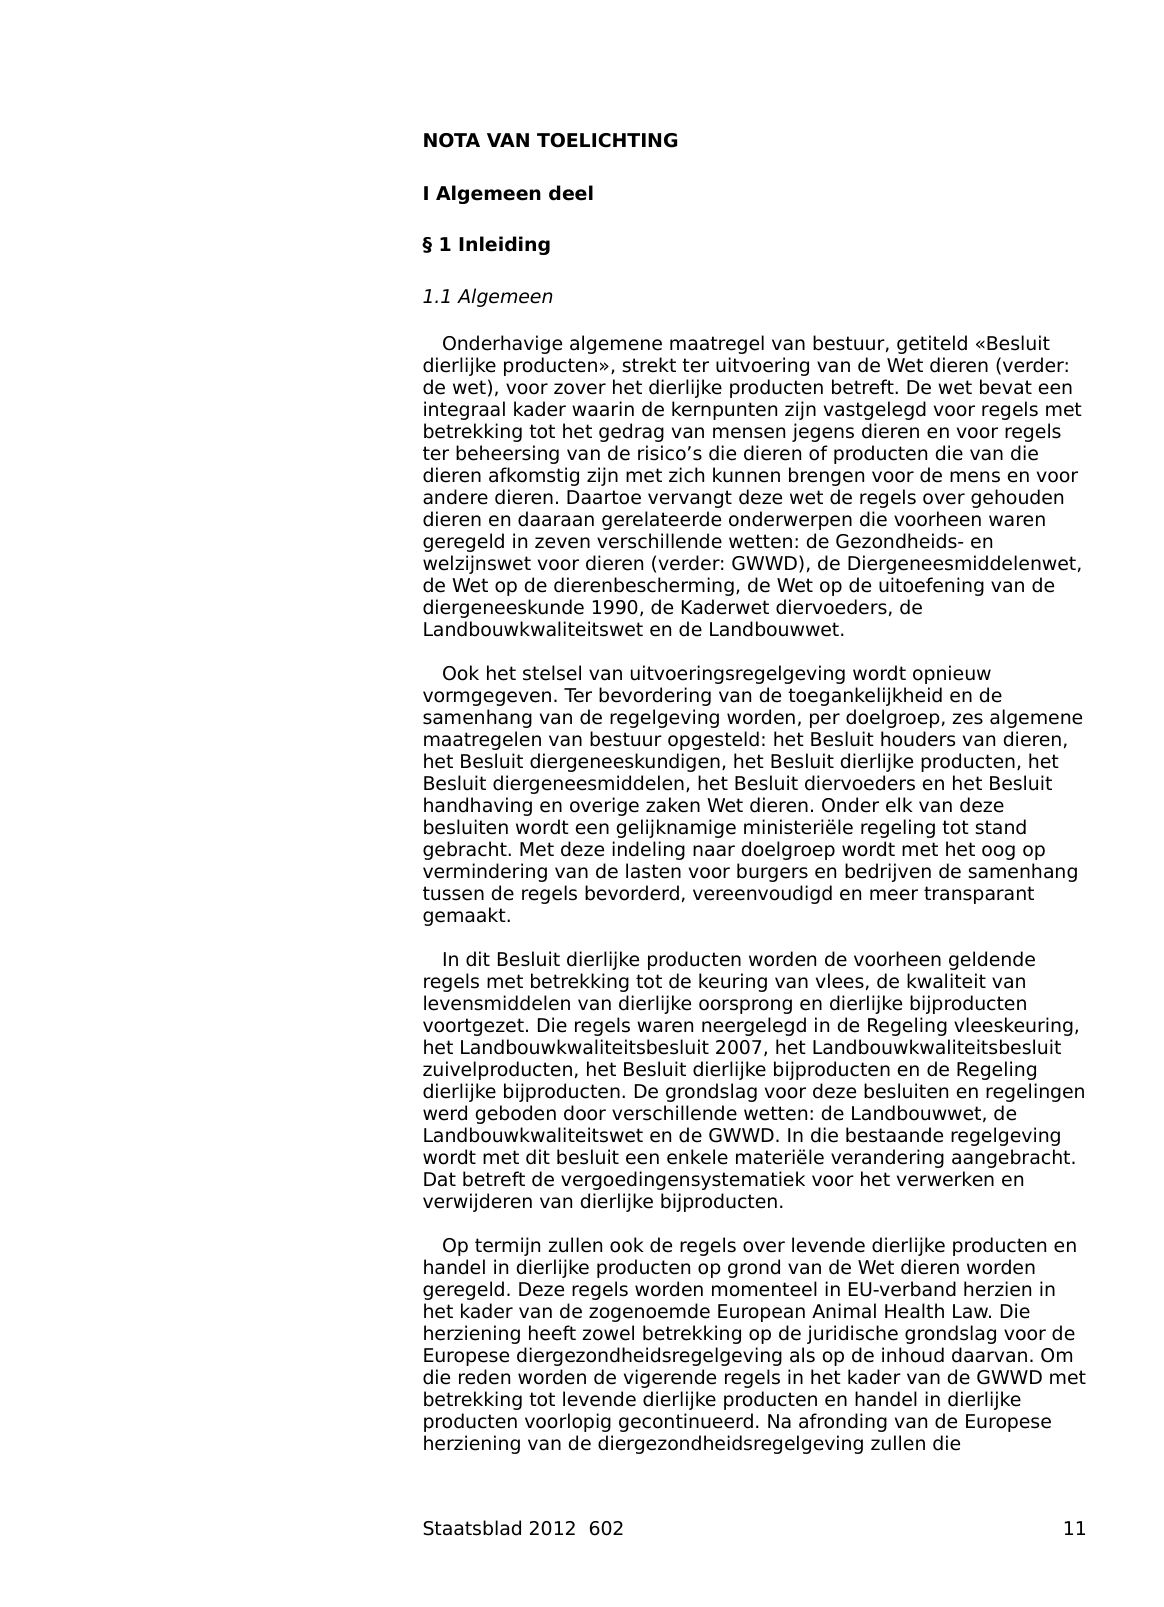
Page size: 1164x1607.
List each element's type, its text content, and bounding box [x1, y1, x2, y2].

text Op termijn zullen ook de regels over levende dierlijke producten en handel in dierlijke producten op grond van de Wet dieren worden geregeld. Deze regels worden momenteel in EU-verband herzien in het kader van de zogenoemde European Animal Health Law. Die herziening heeft zowel betrekking op de juridische grondslag voor de Europese diergezondheidsregelgeving als op de inhoud daarvan. Om die reden worden de vigerende regels in het kader van de GWWD met betrekking tot levende dierlijke producten en handel in dierlijke producten voorlopig gecontinueerd. Na afronding van de Europese herziening van de diergezondheidsregelgeving zullen die [422, 1235, 1087, 1455]
subtitle 1.1 Algemeen [422, 286, 1087, 308]
subtitle NOTA VAN TOELICHTING [422, 130, 1087, 152]
text In dit Besluit dierlijke producten worden de voorheen geldende regels met betrekking tot de keuring van vlees, de kwaliteit van levensmiddelen van dierlijke oorsprong en dierlijke bijproducten voortgezet. Die regels waren neergelegd in de Regeling vleeskeuring, het Landbouwkwaliteitsbesluit 2007, het Landbouwkwaliteitsbesluit zuivelproducten, het Besluit dierlijke bijproducten en de Regeling dierlijke bijproducten. De grondslag voor deze besluiten en regelingen werd geboden door verschillende wetten: de Landbouwwet, de Landbouwkwaliteitswet en de GWWD. In die bestaande regelgeving wordt met dit besluit een enkele materiële verandering aangebracht. Dat betreft de vergoedingensystematiek voor het verwerken en verwijderen van dierlijke bijproducten. [422, 949, 1087, 1213]
text Onderhavige algemene maatregel van bestuur, getiteld «Besluit dierlijke producten», strekt ter uitvoering van de Wet dieren (verder: de wet), voor zover het dierlijke producten betreft. De wet bevat een integraal kader waarin de kernpunten zijn vastgelegd voor regels met betrekking tot het gedrag van mensen jegens dieren en voor regels ter beheersing van de risico’s die dieren of producten die van die dieren afkomstig zijn met zich kunnen brengen voor de mens en voor andere dieren. Daartoe vervangt deze wet de regels over gehouden dieren en daaraan gerelateerde onderwerpen die voorheen waren geregeld in zeven verschillende wetten: de Gezondheids- en welzijnswet voor dieren (verder: GWWD), de Diergeneesmiddelenwet, de Wet op de dierenbescherming, de Wet op de uitoefening van de diergeneeskunde 1990, de Kaderwet diervoeders, de Landbouwkwaliteitswet en de Landbouwwet. [422, 333, 1087, 641]
subtitle § 1 Inleiding [422, 234, 1087, 256]
subtitle I Algemeen deel [422, 182, 1087, 204]
text Ook het stelsel van uitvoeringsregelgeving wordt opnieuw vormgegeven. Ter bevordering van de toegankelijkheid en de samenhang van de regelgeving worden, per doelgroep, zes algemene maatregelen van bestuur opgesteld: het Besluit houders van dieren, het Besluit diergeneeskundigen, het Besluit dierlijke producten, het Besluit diergeneesmiddelen, het Besluit diervoeders en het Besluit handhaving en overige zaken Wet dieren. Onder elk van deze besluiten wordt een gelijknamige ministeriële regeling tot stand gebracht. Met deze indeling naar doelgroep wordt met het oog op vermindering van de lasten voor burgers en bedrijven de samenhang tussen de regels bevorderd, vereenvoudigd en meer transparant gemaakt. [422, 663, 1087, 927]
